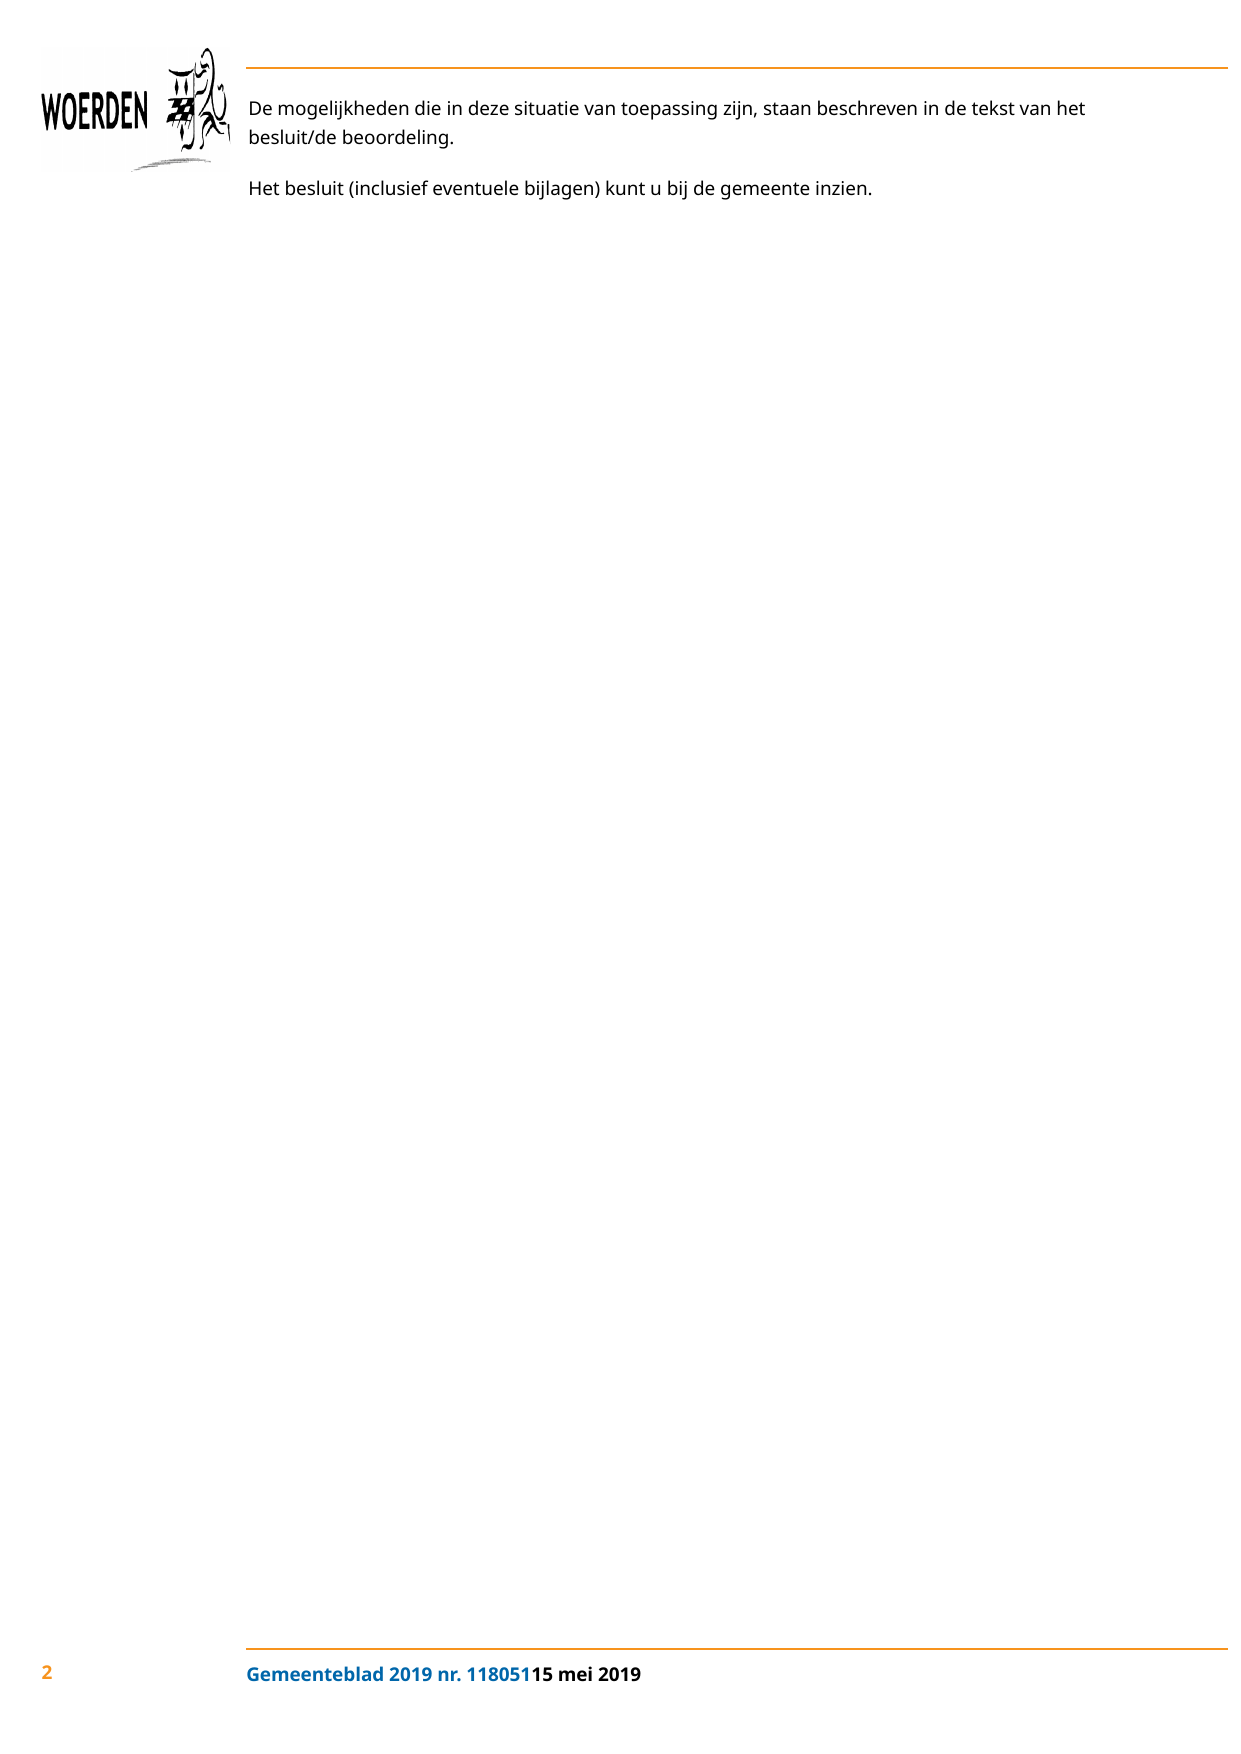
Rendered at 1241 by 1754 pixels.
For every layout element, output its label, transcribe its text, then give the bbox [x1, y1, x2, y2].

picture [41, 47, 231, 172]
text De mogelijkheden die in deze situatie van toepassing zijn, staan beschreven in de tekst van het besluit/de beoordeling. [248, 95, 1152, 150]
text Het besluit (inclusief eventuele bijlagen) kunt u bij de gemeente inzien. [248, 175, 1152, 201]
